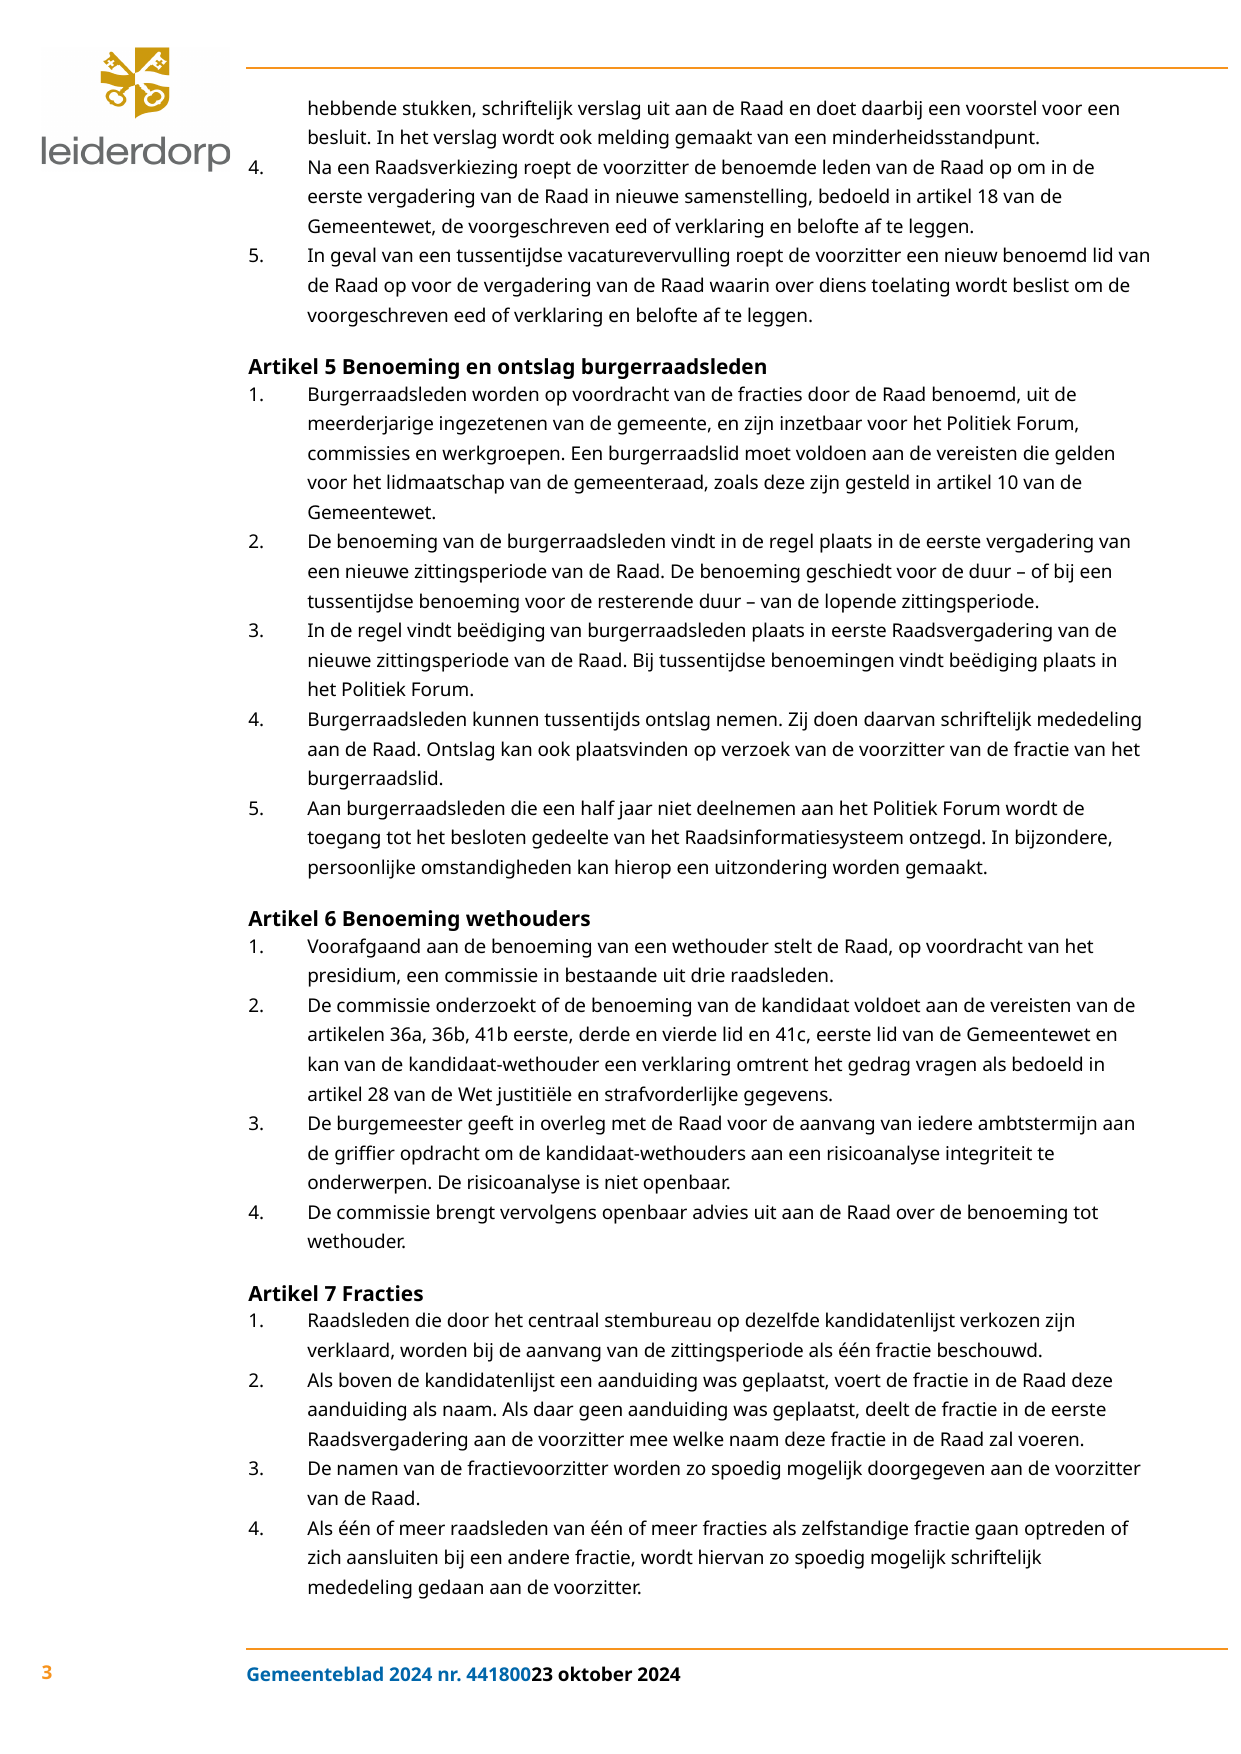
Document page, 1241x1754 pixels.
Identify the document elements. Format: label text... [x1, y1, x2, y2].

text Artikel 5 Benoeming en ontslag burgerraadsleden [248, 352, 1152, 381]
list De namen van de fractievoorzitter worden zo spoedig mogelijk doorgegeven aan de voorzitter van de Raad. [248, 1456, 1152, 1511]
list Na een Raadsverkiezing roept de voorzitter de benoemde leden van de Raad op om in de eerste vergadering van de Raad in nieuwe samenstelling, bedoeld in artikel 18 van de Gemeentewet, de voorgeschreven eed of verklaring en belofte af te leggen. [248, 154, 1152, 239]
list Als boven de kandidatenlijst een aanduiding was geplaatst, voert de fractie in de Raad deze aanduiding als naam. Als daar geen aanduiding was geplaatst, deelt de fractie in de eerste Raadsvergadering aan de voorzitter mee welke naam deze fractie in de Raad zal voeren. [248, 1367, 1152, 1452]
picture [41, 47, 231, 172]
list Raadsleden die door het centraal stembureau op dezelfde kandidatenlijst verkozen zijn verklaard, worden bij de aanvang van de zittingsperiode als één fractie beschouwd. [248, 1308, 1152, 1363]
list hebbende stukken, schriftelijk verslag uit aan de Raad en doet daarbij een voorstel voor een besluit. In het verslag wordt ook melding gemaakt van een minderheidsstandpunt. [248, 95, 1152, 150]
list In geval van een tussentijdse vacaturevervulling roept de voorzitter een nieuw benoemd lid van de Raad op voor de vergadering van de Raad waarin over diens toelating wordt beslist om de voorgeschreven eed of verklaring en belofte af te leggen. [248, 243, 1152, 328]
text Artikel 6 Benoeming wethouders [248, 904, 1152, 933]
text Artikel 7 Fracties [248, 1279, 1152, 1308]
list Als één of meer raadsleden van één of meer fracties als zelfstandige fractie gaan optreden of zich aansluiten bij een andere fractie, wordt hiervan zo spoedig mogelijk schriftelijk mededeling gedaan aan de voorzitter. [248, 1515, 1152, 1599]
list De commissie brengt vervolgens openbaar advies uit aan de Raad over de benoeming tot wethouder. [248, 1199, 1152, 1254]
list De burgemeester geeft in overleg met de Raad voor de aanvang van iedere ambtstermijn aan de griffier opdracht om de kandidaat-wethouders aan een risicoanalyse integriteit te onderwerpen. De risicoanalyse is niet openbaar. [248, 1110, 1152, 1195]
list Burgerraadsleden kunnen tussentijds ontslag nemen. Zij doen daarvan schriftelijk mededeling aan de Raad. Ontslag kan ook plaatsvinden op verzoek van de voorzitter van de fractie van het burgerraadslid. [248, 706, 1152, 791]
list De commissie onderzoekt of de benoeming van de kandidaat voldoet aan de vereisten van de artikelen 36a, 36b, 41b eerste, derde en vierde lid en 41c, eerste lid van de Gemeentewet en kan van de kandidaat-wethouder een verklaring omtrent het gedrag vragen als bedoeld in artikel 28 van de Wet justitiële en strafvorderlijke gegevens. [248, 992, 1152, 1107]
list Voorafgaand aan de benoeming van een wethouder stelt de Raad, op voordracht van het presidium, een commissie in bestaande uit drie raadsleden. [248, 933, 1152, 988]
list Burgerraadsleden worden op voordracht van de fracties door de Raad benoemd, uit de meerderjarige ingezetenen van de gemeente, en zijn inzetbaar voor het Politiek Forum, commissies en werkgroepen. Een burgerraadslid moet voldoen aan de vereisten die gelden voor het lidmaatschap van de gemeenteraad, zoals deze zijn gesteld in artikel 10 van de Gemeentewet. [248, 381, 1152, 525]
list In de regel vindt beëdiging van burgerraadsleden plaats in eerste Raadsvergadering van de nieuwe zittingsperiode van de Raad. Bij tussentijdse benoemingen vindt beëdiging plaats in het Politiek Forum. [248, 617, 1152, 702]
list Aan burgerraadsleden die een half jaar niet deelnemen aan het Politiek Forum wordt de toegang tot het besloten gedeelte van het Raadsinformatiesysteem ontzegd. In bijzondere, persoonlijke omstandigheden kan hierop een uitzondering worden gemaakt. [248, 795, 1152, 880]
list De benoeming van de burgerraadsleden vindt in de regel plaats in de eerste vergadering van een nieuwe zittingsperiode van de Raad. De benoeming geschiedt voor de duur – of bij een tussentijdse benoeming voor de resterende duur – van de lopende zittingsperiode. [248, 529, 1152, 613]
